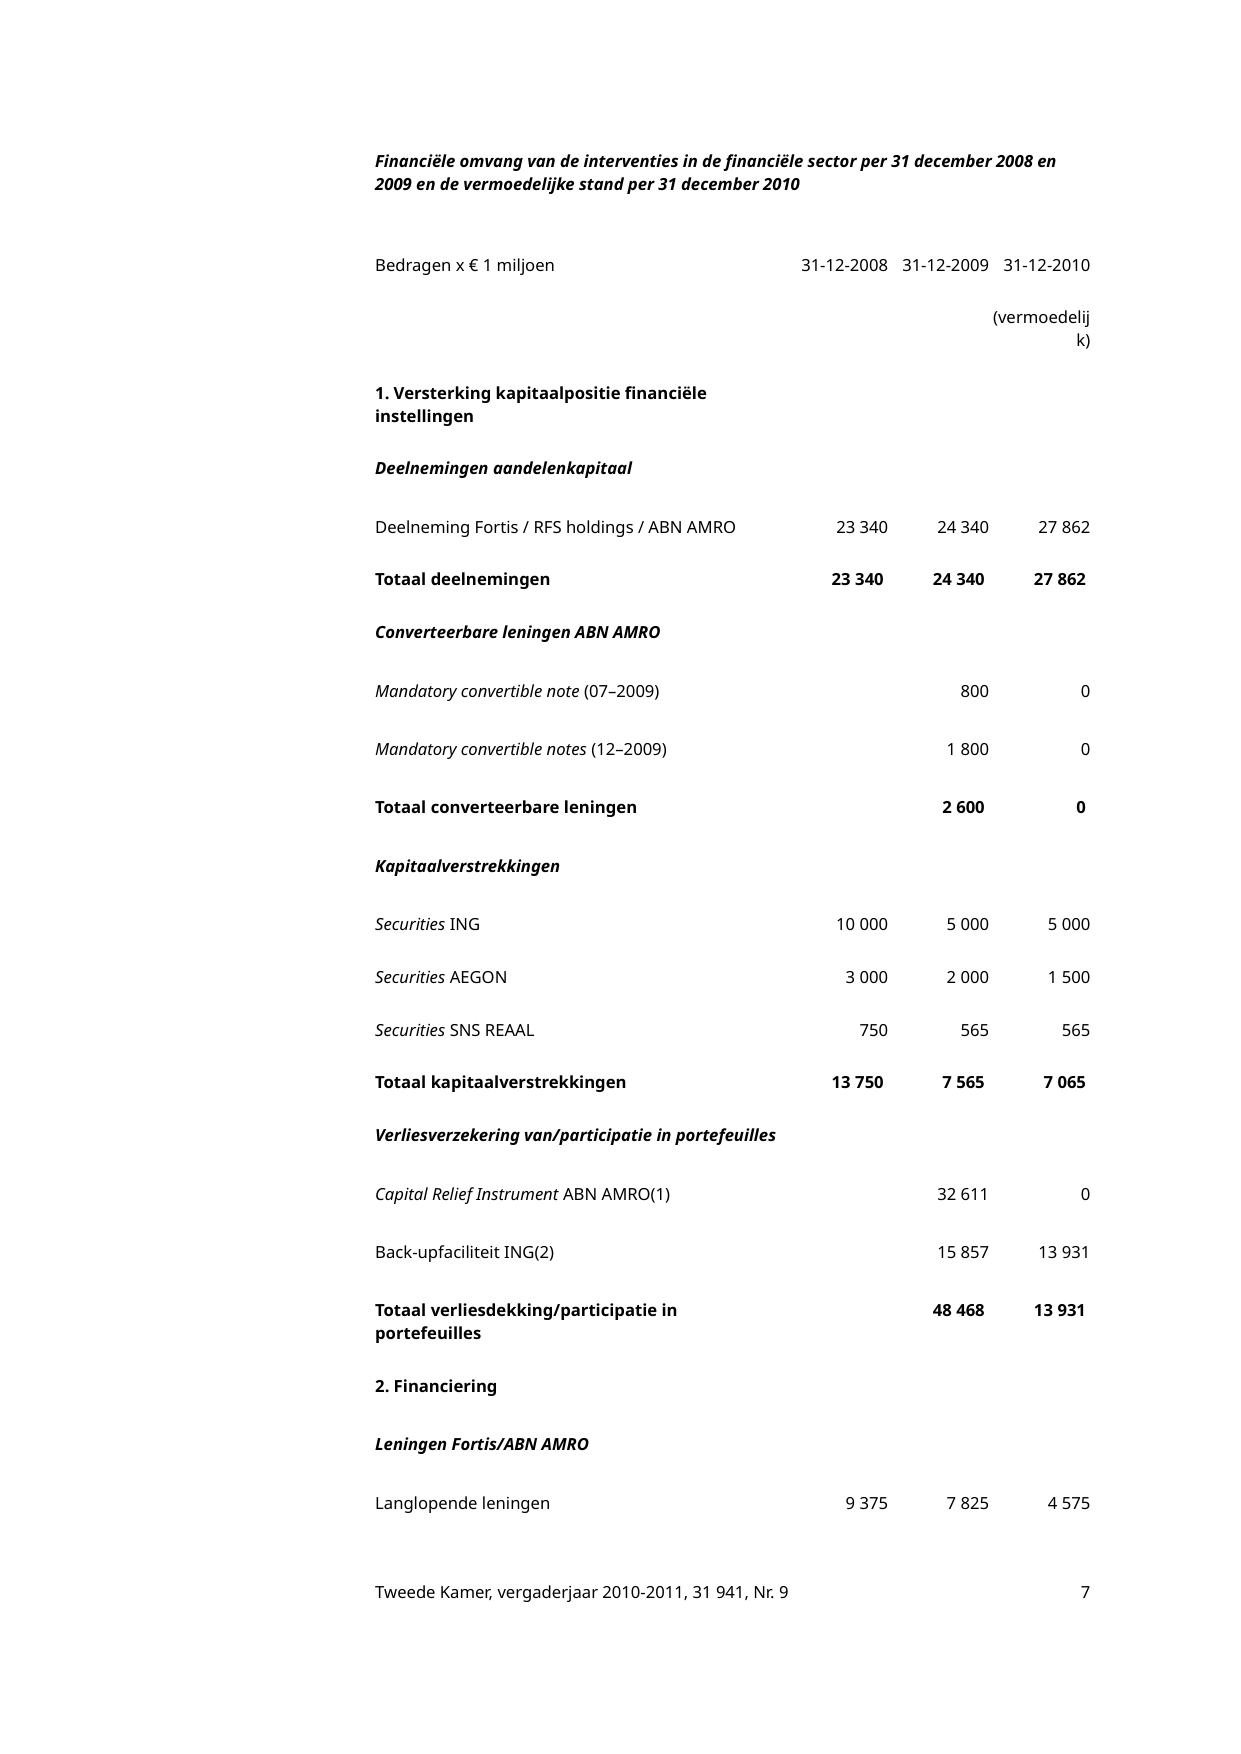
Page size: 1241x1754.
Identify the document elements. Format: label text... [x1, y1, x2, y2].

table_header 31-12-2010 (vermoedelijk) [989, 253, 1090, 381]
table_cell 1 800 [888, 738, 989, 796]
table_header 31-12-2009 [888, 253, 989, 381]
table_cell [888, 1433, 989, 1491]
table_cell [787, 457, 888, 515]
table_cell [787, 1182, 888, 1241]
table_cell 5 000 [989, 913, 1090, 966]
table_cell 13 750 [787, 1071, 888, 1124]
table_cell [787, 1433, 888, 1491]
table_cell [787, 1241, 888, 1299]
table_cell [989, 457, 1090, 515]
table_cell 24 340 [888, 515, 989, 568]
table_cell 750 [787, 1018, 888, 1071]
table_cell 565 [989, 1018, 1090, 1071]
table_cell Totaal converteerbare leningen [375, 796, 787, 854]
table_cell [787, 381, 888, 457]
table_cell [888, 381, 989, 457]
table_cell Totaal deelnemingen [375, 568, 787, 621]
table_cell [787, 1124, 888, 1182]
table_cell Mandatory convertible note (07–2009) [375, 679, 787, 738]
table_cell 3 000 [787, 966, 888, 1018]
table_cell 4 575 [989, 1491, 1090, 1544]
table_cell 9 375 [787, 1491, 888, 1544]
table_cell 32 611 [888, 1182, 989, 1241]
table_cell [787, 855, 888, 913]
table_cell 0 [989, 796, 1090, 854]
table_cell 0 [989, 1182, 1090, 1241]
table_cell [787, 796, 888, 854]
table_cell Securities SNS REAAL [375, 1018, 787, 1071]
table_cell 7 065 [989, 1071, 1090, 1124]
table_cell 7 825 [888, 1491, 989, 1544]
table_cell 10 000 [787, 913, 888, 966]
table_cell [787, 1299, 888, 1374]
table_cell [787, 1375, 888, 1433]
table_cell Securities AEGON [375, 966, 787, 1018]
table_cell 27 862 [989, 515, 1090, 568]
table_cell 7 565 [888, 1071, 989, 1124]
table_cell [787, 679, 888, 738]
table_cell 2 600 [888, 796, 989, 854]
table_cell 23 340 [787, 515, 888, 568]
table_cell Mandatory convertible notes (12–2009) [375, 738, 787, 796]
table_cell Converteerbare leningen ABN AMRO [375, 621, 787, 679]
table_cell 13 931 [989, 1299, 1090, 1374]
table_cell 0 [989, 738, 1090, 796]
table_cell [888, 1375, 989, 1433]
table_cell [888, 855, 989, 913]
table_cell [989, 855, 1090, 913]
table_cell Capital Relief Instrument ABN AMRO(1) [375, 1182, 787, 1241]
table_cell Langlopende leningen [375, 1491, 787, 1544]
table_cell 2 000 [888, 966, 989, 1018]
table_cell 5 000 [888, 913, 989, 966]
table_cell [989, 381, 1090, 457]
table_cell 0 [989, 679, 1090, 738]
table_cell Totaal kapitaalverstrekkingen [375, 1071, 787, 1124]
table_cell 23 340 [787, 568, 888, 621]
table_cell Verliesverzekering van/participatie in portefeuilles [375, 1124, 787, 1182]
table_cell [888, 457, 989, 515]
table_cell [989, 621, 1090, 679]
table_cell 15 857 [888, 1241, 989, 1299]
table_cell 13 931 [989, 1241, 1090, 1299]
table_cell [989, 1375, 1090, 1433]
table_cell [787, 621, 888, 679]
table_cell [888, 1124, 989, 1182]
table_cell [888, 621, 989, 679]
table_cell Deelnemingen aandelenkapitaal [375, 457, 787, 515]
table_cell Securities ING [375, 913, 787, 966]
table_cell 800 [888, 679, 989, 738]
table_cell [989, 1433, 1090, 1491]
text Financiële omvang van de interventies in de financiële sector per 31 december 2008 en 2009 en de vermoedelijke stand per 31 december 2010 [375, 150, 1090, 195]
table_cell [989, 1124, 1090, 1182]
table_cell 1. Versterking kapitaalpositie financiële instellingen [375, 381, 787, 457]
table_cell Totaal verliesdekking/participatie in portefeuilles [375, 1299, 787, 1374]
table_cell Kapitaalverstrekkingen [375, 855, 787, 913]
table_cell Leningen Fortis/ABN AMRO [375, 1433, 787, 1491]
table_cell 1 500 [989, 966, 1090, 1018]
table_cell 27 862 [989, 568, 1090, 621]
table_header Bedragen x € 1 miljoen [375, 253, 787, 381]
table_cell 565 [888, 1018, 989, 1071]
table_cell Deelneming Fortis / RFS holdings / ABN AMRO [375, 515, 787, 568]
table_cell 24 340 [888, 568, 989, 621]
table_cell 48 468 [888, 1299, 989, 1374]
table_cell [787, 738, 888, 796]
table_cell 2. Financiering [375, 1375, 787, 1433]
table_header 31-12-2008 [787, 253, 888, 381]
table_cell Back-upfaciliteit ING(2) [375, 1241, 787, 1299]
